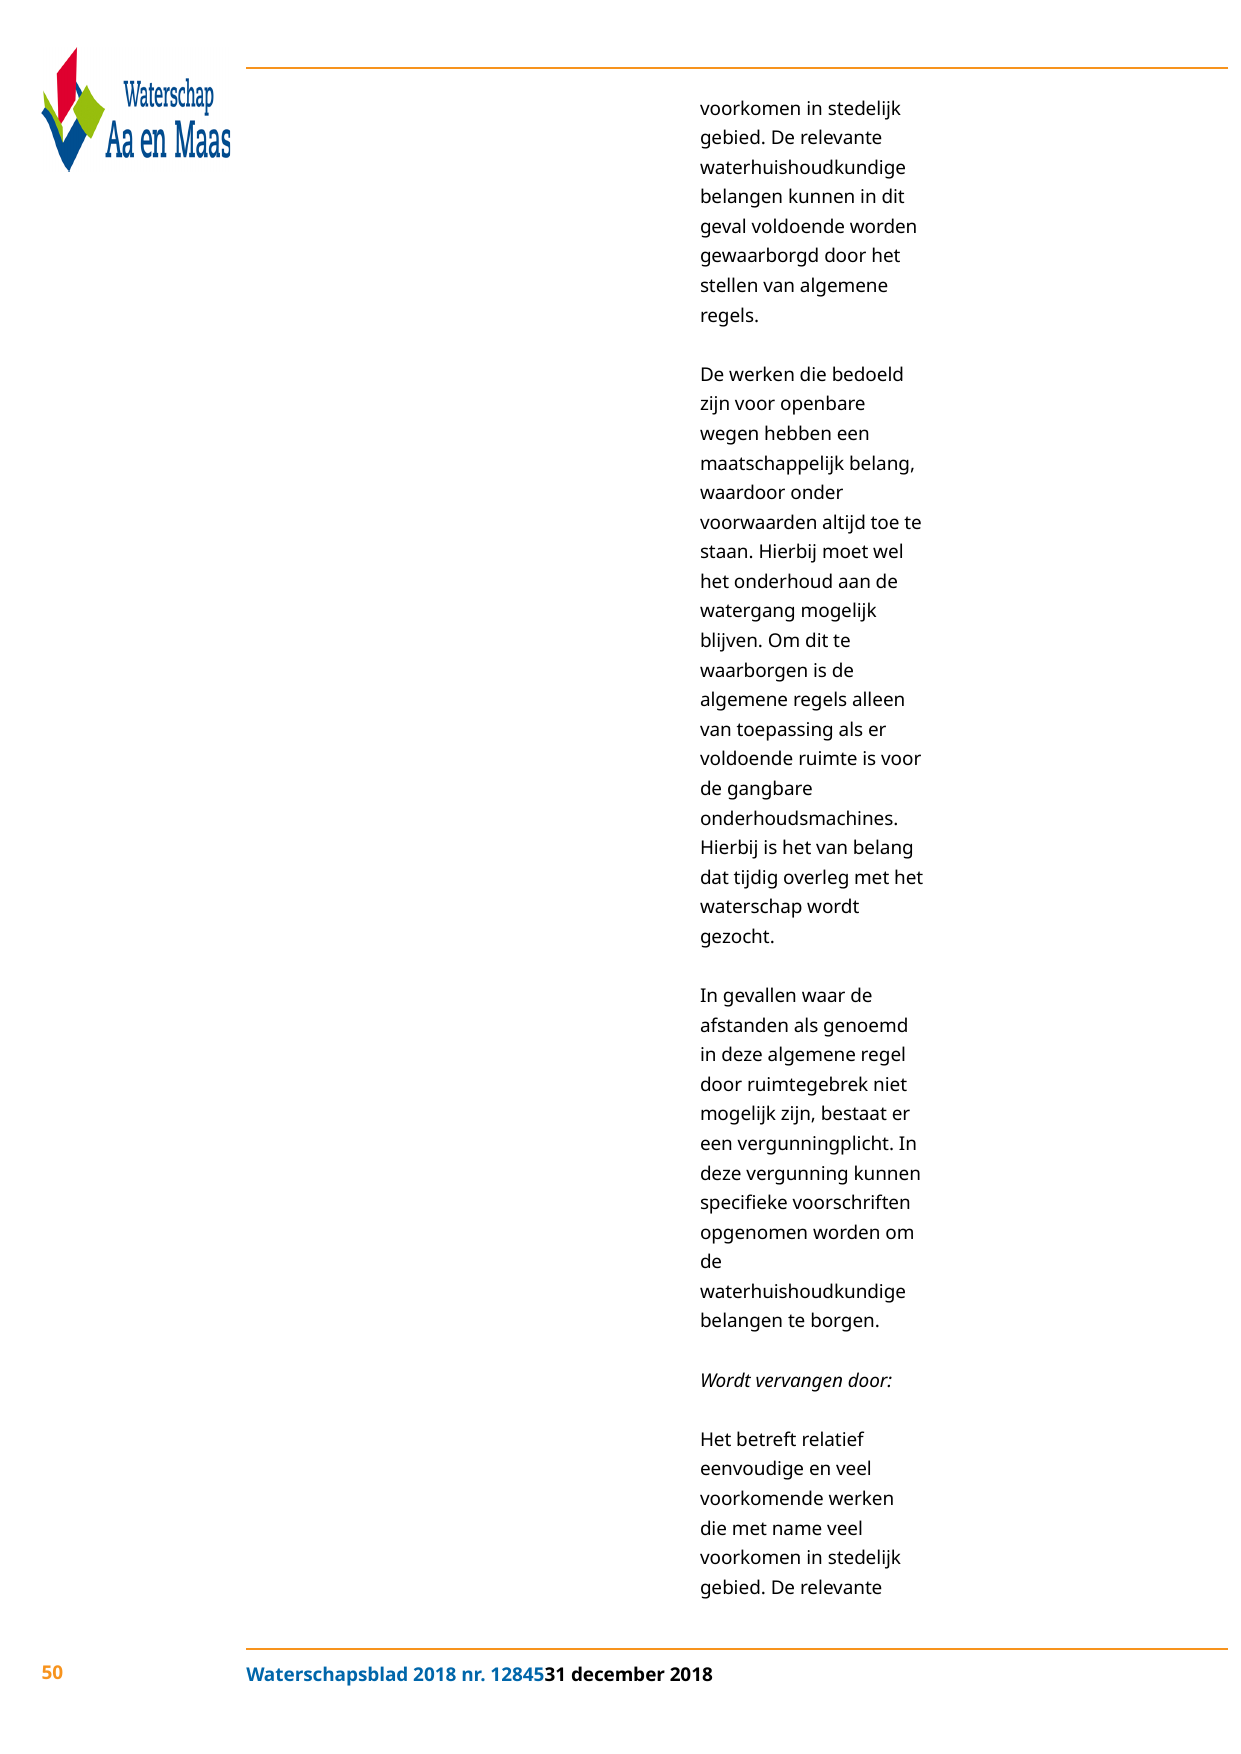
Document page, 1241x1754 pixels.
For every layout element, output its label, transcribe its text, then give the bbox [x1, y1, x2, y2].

table_cell voorkomen in stedelijk gebied. De relevante waterhuishoudkundige belangen kunnen in dit geval voldoende worden gewaarborgd door het stellen van algemene regels. De werken die bedoeld zijn voor openbare wegen hebben een maatschappelijk belang, waardoor onder voorwaarden altijd toe te staan. Hierbij moet wel het onderhoud aan de watergang mogelijk blijven. Om dit te waarborgen is de algemene regels alleen van toepassing als er voldoende ruimte is voor de gangbare onderhoudsmachines. Hierbij is het van belang dat tijdig overleg met het waterschap wordt gezocht. In gevallen waar de afstanden als genoemd in deze algemene regel door ruimtegebrek niet mogelijk zijn, bestaat er een vergunningplicht. In deze vergunning kunnen specifieke voorschriften opgenomen worden om de waterhuishoudkundige belangen te borgen. Wordt vervangen door: Het betreft relatief eenvoudige en veel voorkomende werken die met name veel voorkomen in stedelijk gebied. De relevante [700, 95, 926, 1600]
table_cell [926, 95, 1152, 1600]
table_cell [248, 95, 474, 1600]
table_cell [474, 95, 700, 1600]
picture [41, 47, 231, 172]
